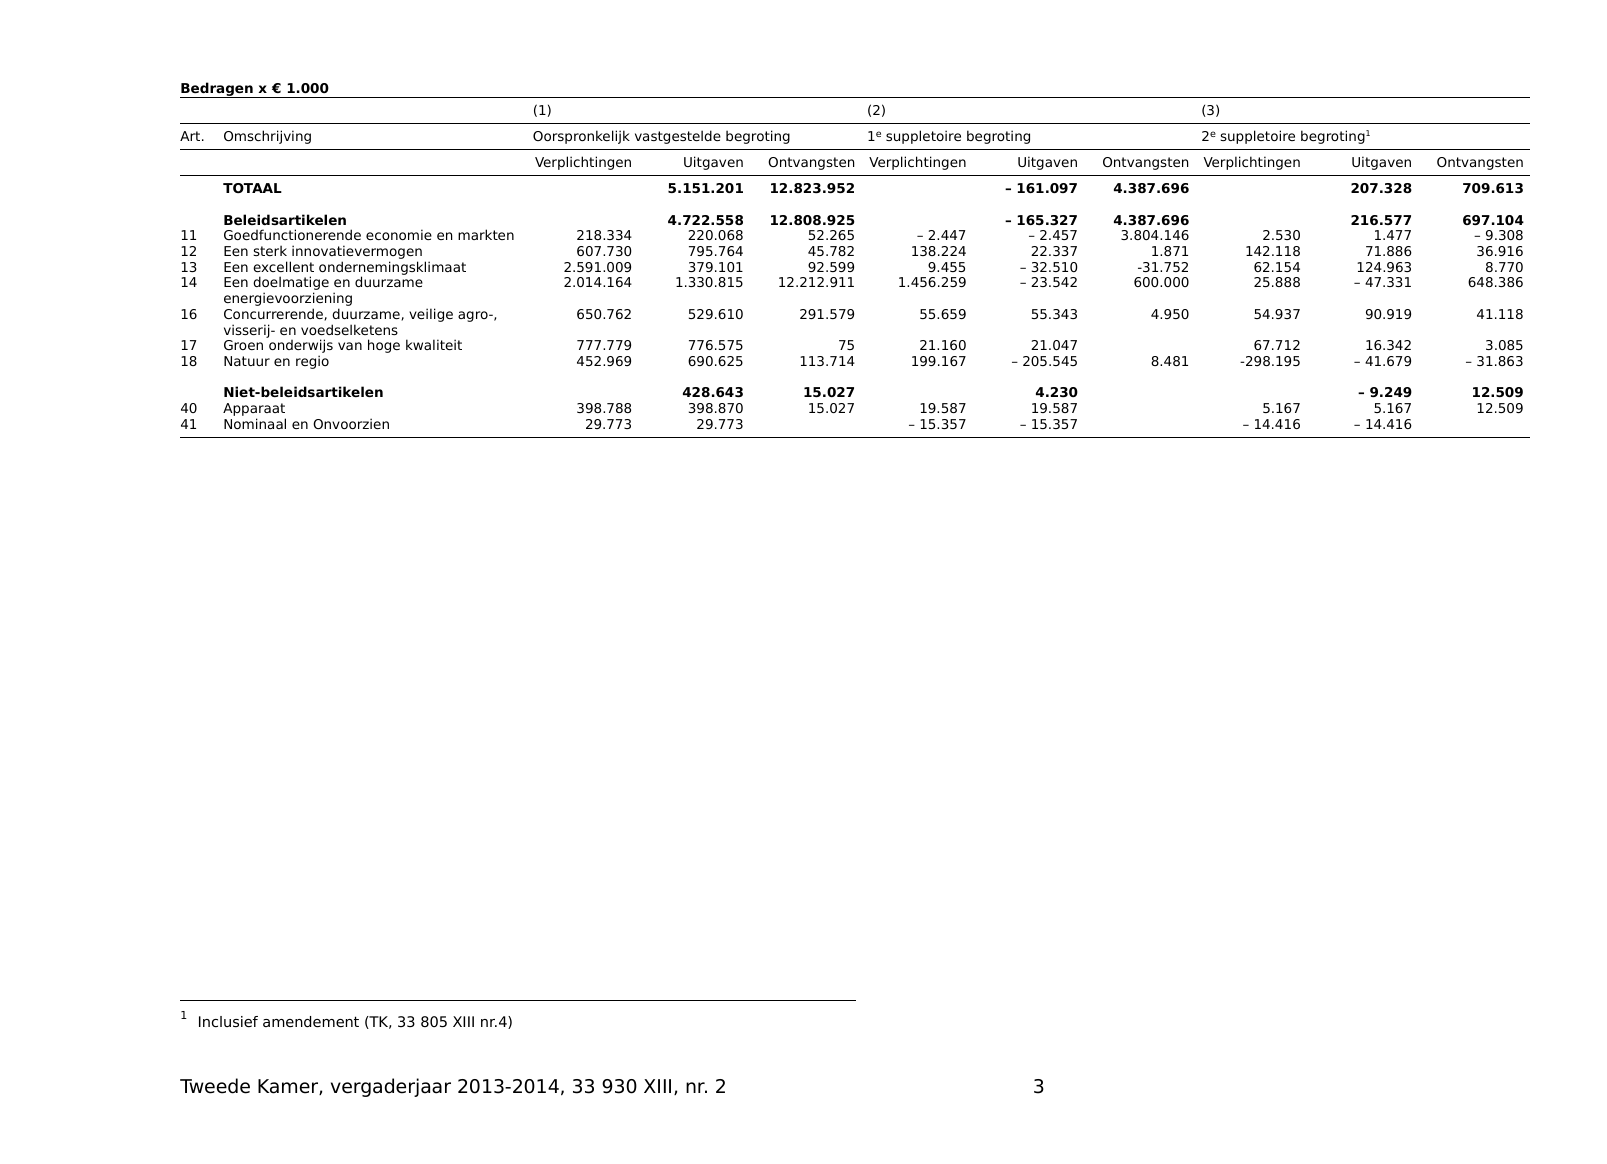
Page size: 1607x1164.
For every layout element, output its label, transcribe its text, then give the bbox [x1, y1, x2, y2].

table_cell Concurrerende, duurzame, veilige agro-, visserij- en voedselketens [217, 307, 527, 338]
table_cell – 14.416 [1307, 417, 1418, 437]
table_cell 529.610 [638, 307, 749, 338]
table_cell -298.195 [1195, 354, 1307, 369]
table_cell 12.808.925 [750, 212, 861, 228]
table_cell [180, 197, 217, 212]
table_cell 207.328 [1307, 176, 1418, 197]
table_cell 16.342 [1307, 338, 1418, 354]
table_cell – 41.679 [1307, 354, 1418, 369]
table_cell [527, 176, 638, 197]
table_cell [1084, 197, 1195, 212]
table_cell 648.386 [1418, 275, 1529, 307]
table_cell 12.509 [1418, 401, 1529, 417]
table_cell [1195, 176, 1307, 197]
table_cell 14 [180, 275, 217, 307]
table_cell [180, 385, 217, 401]
table_cell 218.334 [527, 228, 638, 244]
table_cell Uitgaven [972, 150, 1084, 175]
table_cell 199.167 [861, 354, 972, 369]
table_cell (2) [861, 98, 1195, 123]
table_cell [527, 370, 638, 385]
table_cell [1195, 385, 1307, 401]
table_cell Verplichtingen [1195, 150, 1307, 175]
table_cell [1084, 370, 1195, 385]
table_cell Uitgaven [1307, 150, 1418, 175]
table_cell 124.963 [1307, 260, 1418, 275]
table_cell – 15.357 [972, 417, 1084, 437]
table_cell 2.591.009 [527, 260, 638, 275]
table_cell [1084, 338, 1195, 354]
table_cell [180, 98, 217, 123]
table_cell 2.530 [1195, 228, 1307, 244]
table_cell [861, 176, 972, 197]
table_cell 19.587 [972, 401, 1084, 417]
table_cell 5.167 [1307, 401, 1418, 417]
table_cell Apparaat [217, 401, 527, 417]
table_cell 4.230 [972, 385, 1084, 401]
table_cell Uitgaven [638, 150, 749, 175]
table_cell 8.481 [1084, 354, 1195, 369]
table_cell 600.000 [1084, 275, 1195, 307]
table_header Bedragen x € 1.000 [180, 81, 1529, 97]
table_cell [1195, 370, 1307, 385]
table_cell – 15.357 [861, 417, 972, 437]
table_cell [638, 370, 749, 385]
table_cell 45.782 [750, 244, 861, 259]
table_cell Natuur en regio [217, 354, 527, 369]
table_cell 40 [180, 401, 217, 417]
table_cell 428.643 [638, 385, 749, 401]
table_cell 12.509 [1418, 385, 1529, 401]
table_cell 1e suppletoire begroting [861, 124, 1195, 149]
table_cell 16 [180, 307, 217, 338]
table_cell [217, 150, 527, 175]
table_cell 52.265 [750, 228, 861, 244]
table_cell 1.456.259 [861, 275, 972, 307]
table_cell (1) [527, 98, 861, 123]
table_cell [527, 385, 638, 401]
table_cell 142.118 [1195, 244, 1307, 259]
table_cell 90.919 [1307, 307, 1418, 338]
table_cell [1307, 197, 1418, 212]
table_cell Groen onderwijs van hoge kwaliteit [217, 338, 527, 354]
table_cell Een sterk innovatievermogen [217, 244, 527, 259]
table_cell Verplichtingen [527, 150, 638, 175]
table_cell 41.118 [1418, 307, 1529, 338]
table_cell [1084, 385, 1195, 401]
table_cell 13 [180, 260, 217, 275]
table_cell [180, 176, 217, 197]
table_cell 25.888 [1195, 275, 1307, 307]
table_cell 777.779 [527, 338, 638, 354]
table_cell [1307, 370, 1418, 385]
table_cell [750, 370, 861, 385]
table_cell 75 [750, 338, 861, 354]
table_cell Ontvangsten [1084, 150, 1195, 175]
table_cell 4.722.558 [638, 212, 749, 228]
table_cell 54.937 [1195, 307, 1307, 338]
table_cell – 47.331 [1307, 275, 1418, 307]
table_cell 9.455 [861, 260, 972, 275]
table_cell [1418, 417, 1529, 437]
table_cell 398.870 [638, 401, 749, 417]
table_cell 21.160 [861, 338, 972, 354]
table_cell 5.151.201 [638, 176, 749, 197]
table_cell 5.167 [1195, 401, 1307, 417]
table_cell Verplichtingen [861, 150, 972, 175]
table_cell [750, 417, 861, 437]
table_cell TOTAAL [217, 176, 527, 197]
table_cell Omschrijving [217, 124, 527, 149]
table_cell 4.387.696 [1084, 212, 1195, 228]
table_cell [638, 197, 749, 212]
table_cell [750, 197, 861, 212]
table_cell Nominaal en Onvoorzien [217, 417, 527, 437]
table_cell Een doelmatige en duurzame energievoorziening [217, 275, 527, 307]
table_cell – 14.416 [1195, 417, 1307, 437]
table_cell 2.014.164 [527, 275, 638, 307]
table_cell – 2.457 [972, 228, 1084, 244]
table_cell (3) [1195, 98, 1529, 123]
table_cell 36.916 [1418, 244, 1529, 259]
table_cell 55.659 [861, 307, 972, 338]
table_cell – 165.327 [972, 212, 1084, 228]
table_cell 697.104 [1418, 212, 1529, 228]
table_cell [1084, 417, 1195, 437]
table_cell [217, 98, 527, 123]
table_cell 19.587 [861, 401, 972, 417]
table_cell Beleidsartikelen [217, 212, 527, 228]
table_cell 15.027 [750, 401, 861, 417]
table_cell 3.804.146 [1084, 228, 1195, 244]
table_cell 12 [180, 244, 217, 259]
table_cell 12.212.911 [750, 275, 861, 307]
table_cell 29.773 [638, 417, 749, 437]
table_cell [1418, 197, 1529, 212]
table_cell -31.752 [1084, 260, 1195, 275]
table_cell 1.330.815 [638, 275, 749, 307]
table_cell 18 [180, 354, 217, 369]
table_cell [861, 212, 972, 228]
table_cell 4.387.696 [1084, 176, 1195, 197]
table_cell Art. [180, 124, 217, 149]
table_cell Ontvangsten [1418, 150, 1529, 175]
table_cell 776.575 [638, 338, 749, 354]
table_cell [861, 370, 972, 385]
table_cell – 2.447 [861, 228, 972, 244]
table_cell [180, 150, 217, 175]
table_cell [180, 370, 217, 385]
table_cell [1418, 370, 1529, 385]
table_cell 709.613 [1418, 176, 1529, 197]
table_cell 291.579 [750, 307, 861, 338]
table_cell 29.773 [527, 417, 638, 437]
table_cell – 23.542 [972, 275, 1084, 307]
table_cell 379.101 [638, 260, 749, 275]
table_cell 11 [180, 228, 217, 244]
table_cell 607.730 [527, 244, 638, 259]
table_cell Een excellent ondernemingsklimaat [217, 260, 527, 275]
table_cell 795.764 [638, 244, 749, 259]
table_cell 4.950 [1084, 307, 1195, 338]
table_cell 21.047 [972, 338, 1084, 354]
table_cell 71.886 [1307, 244, 1418, 259]
table_cell 22.337 [972, 244, 1084, 259]
table_cell [972, 370, 1084, 385]
table_cell [180, 212, 217, 228]
table_cell [527, 197, 638, 212]
table_cell 216.577 [1307, 212, 1418, 228]
table_cell – 9.249 [1307, 385, 1418, 401]
table_cell Niet-beleidsartikelen [217, 385, 527, 401]
table_cell Ontvangsten [750, 150, 861, 175]
table_cell [217, 197, 527, 212]
table_cell [861, 197, 972, 212]
table_cell 1.477 [1307, 228, 1418, 244]
table_cell [1084, 401, 1195, 417]
table_cell – 32.510 [972, 260, 1084, 275]
table_cell 138.224 [861, 244, 972, 259]
table_cell 2e suppletoire begroting [1195, 124, 1529, 149]
table_cell – 205.545 [972, 354, 1084, 369]
table_cell [527, 212, 638, 228]
table_cell 690.625 [638, 354, 749, 369]
table_cell 220.068 [638, 228, 749, 244]
table_cell [1195, 197, 1307, 212]
table_cell [1195, 212, 1307, 228]
table_cell 92.599 [750, 260, 861, 275]
table_cell 3.085 [1418, 338, 1529, 354]
table_cell 41 [180, 417, 217, 437]
table_cell 452.969 [527, 354, 638, 369]
table_cell – 161.097 [972, 176, 1084, 197]
table_cell 55.343 [972, 307, 1084, 338]
table_cell 62.154 [1195, 260, 1307, 275]
table_cell [861, 385, 972, 401]
table_cell 113.714 [750, 354, 861, 369]
table_cell [972, 197, 1084, 212]
table_cell 67.712 [1195, 338, 1307, 354]
table_cell 1.871 [1084, 244, 1195, 259]
table_cell 8.770 [1418, 260, 1529, 275]
table_cell Goedfunctionerende economie en markten [217, 228, 527, 244]
table_cell – 31.863 [1418, 354, 1529, 369]
table_cell – 9.308 [1418, 228, 1529, 244]
table_cell Oorspronkelijk vastgestelde begroting [527, 124, 861, 149]
table_cell 15.027 [750, 385, 861, 401]
table_cell [217, 370, 527, 385]
table_cell 650.762 [527, 307, 638, 338]
table_cell 17 [180, 338, 217, 354]
table_cell 398.788 [527, 401, 638, 417]
table_cell 12.823.952 [750, 176, 861, 197]
